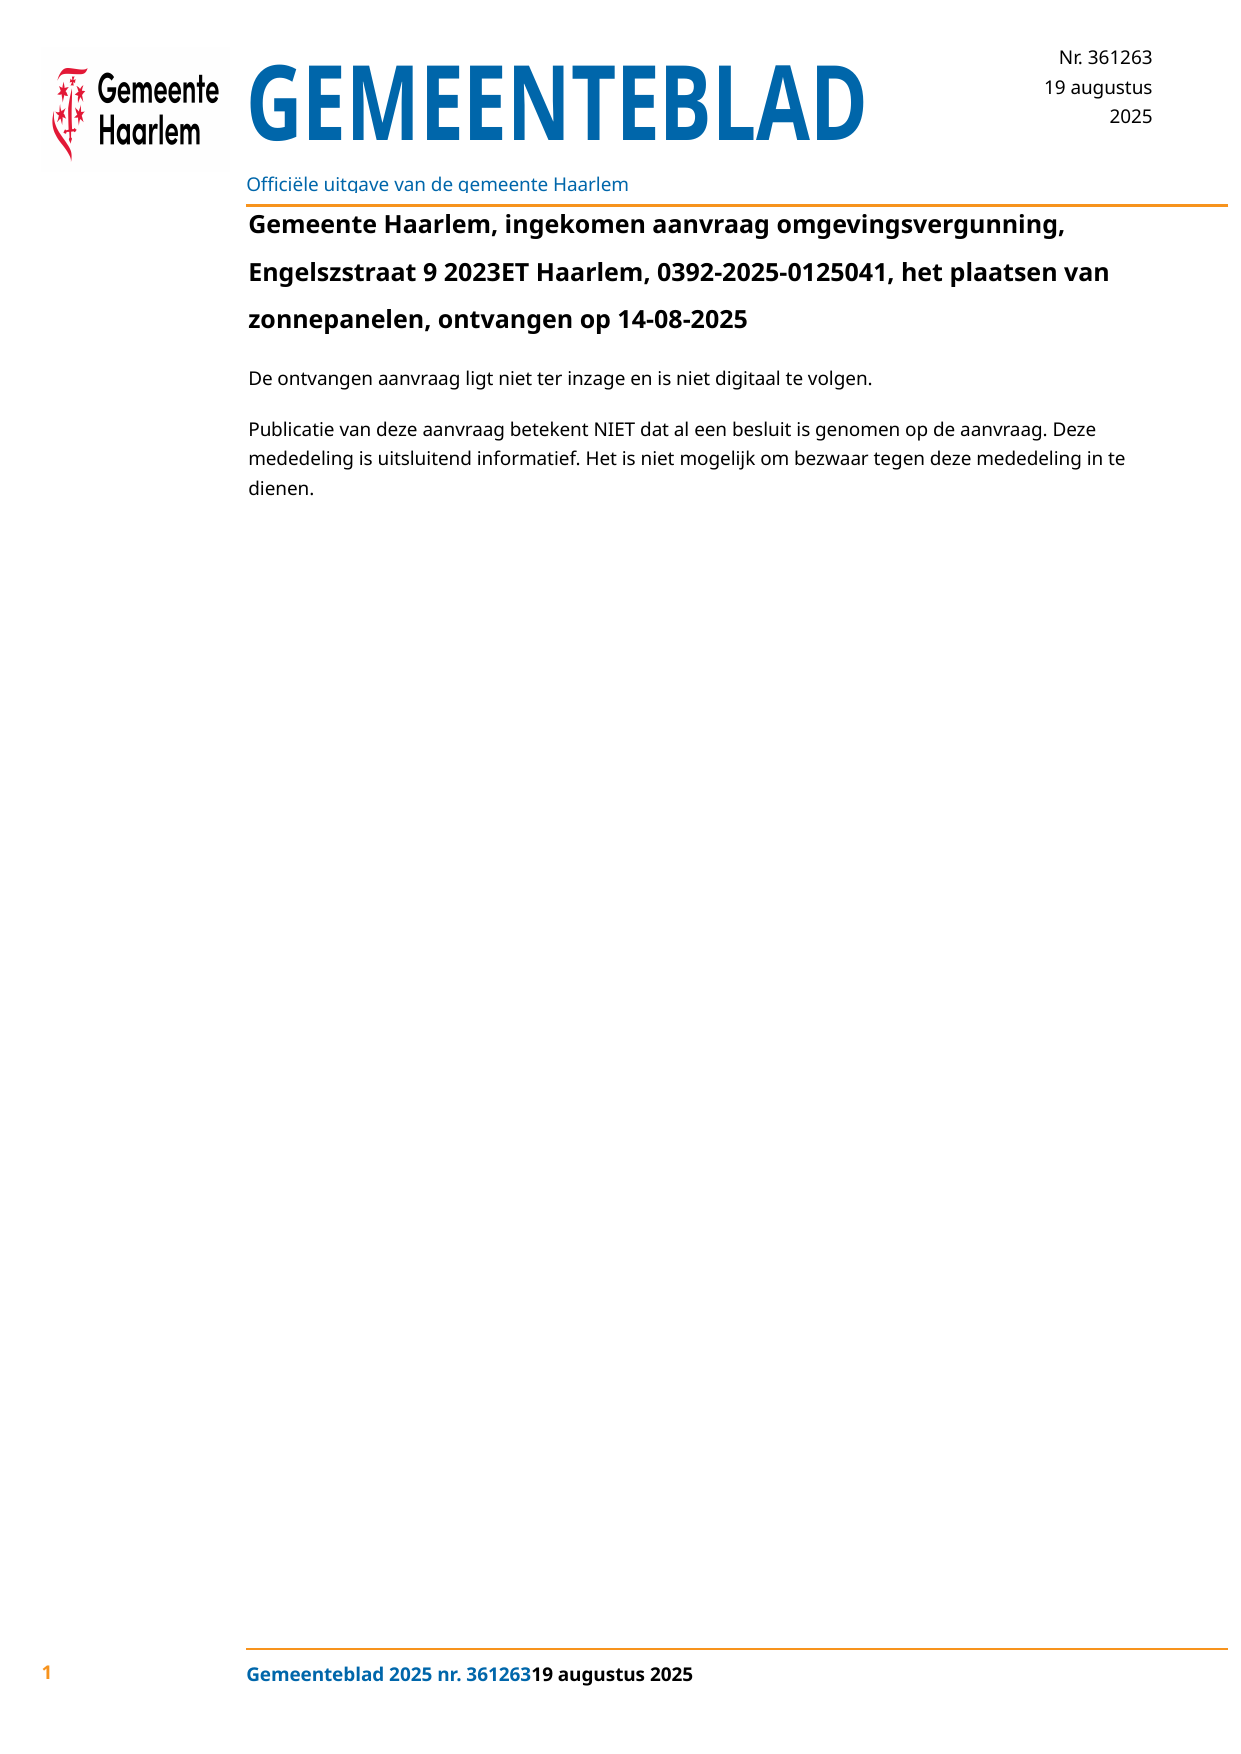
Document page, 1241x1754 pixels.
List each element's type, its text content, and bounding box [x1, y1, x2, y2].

text Gemeente Haarlem, ingekomen aanvraag omgevingsvergunning, Engelszstraat 9 2023ET Haarlem, 0392-2025-0125041, het plaatsen van zonnepanelen, ontvangen op 14-08-2025 [248, 207, 1152, 336]
picture [41, 47, 231, 172]
text De ontvangen aanvraag ligt niet ter inzage en is niet digitaal te volgen. [248, 366, 1152, 391]
text Publicatie van deze aanvraag betekent NIET dat al een besluit is genomen op de aanvraag. Deze mededeling is uitsluitend informatief. Het is niet mogelijk om bezwaar tegen deze mededeling in te dienen. [248, 416, 1152, 501]
